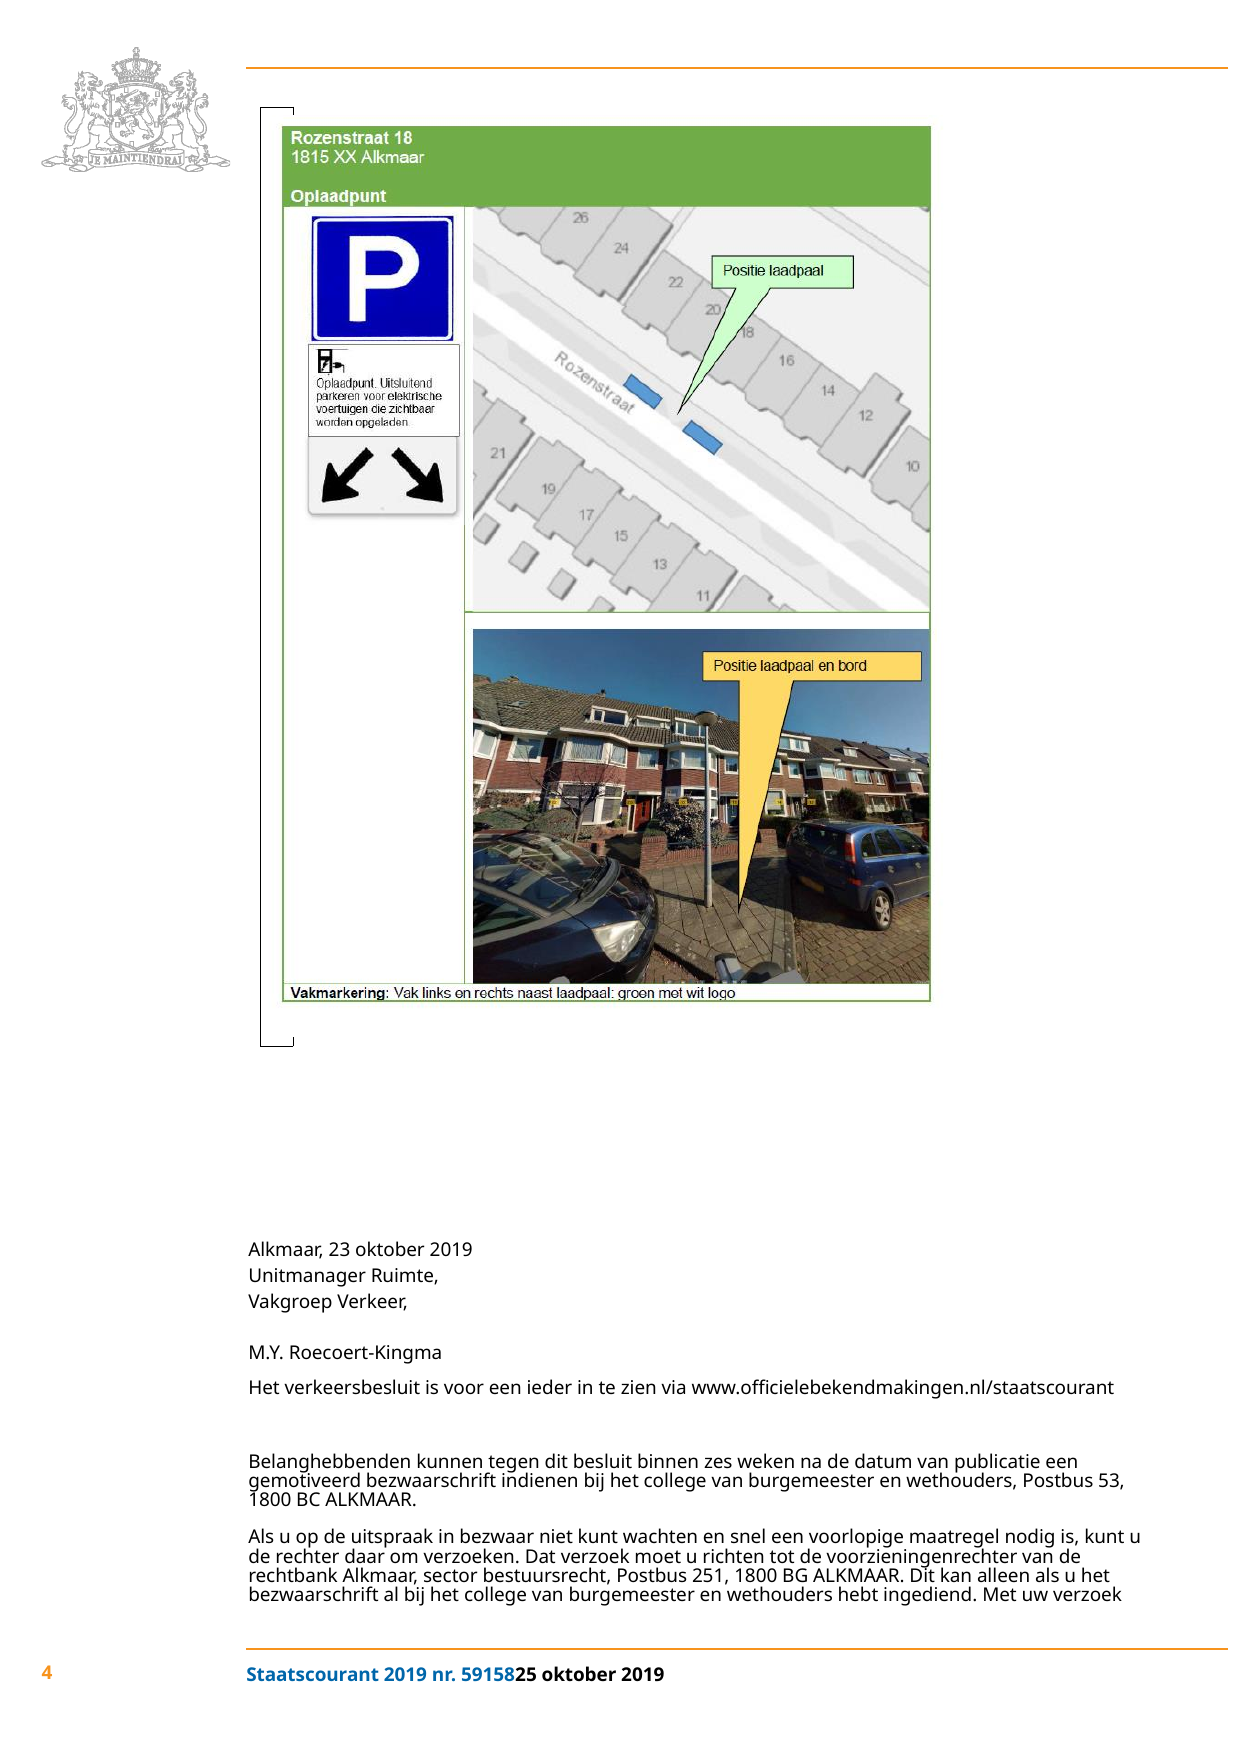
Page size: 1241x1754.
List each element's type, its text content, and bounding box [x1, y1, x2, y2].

text Het verkeersbesluit is voor een ieder in te zien via www.officielebekendmakingen.nl/staatscourant [248, 1379, 1152, 1398]
text Alkmaar, 23 oktober 2019 [248, 1237, 1152, 1262]
text Als u op de uitspraak in bezwaar niet kunt wachten en snel een voorlopige maatregel nodig is, kunt u de rechter daar om verzoeken. Dat verzoek moet u richten tot de voorzieningenrechter van de rechtbank Alkmaar, sector bestuursrecht, Postbus 251, 1800 BG ALKMAAR. Dit kan alleen als u het bezwaarschrift al bij het college van burgemeester en wethouders hebt ingediend. Met uw verzoek [248, 1528, 1152, 1606]
picture [268, 115, 954, 1037]
text Belanghebbenden kunnen tegen dit besluit binnen zes weken na de datum van publicatie een gemotiveerd bezwaarschrift indienen bij het college van burgemeester en wethouders, Postbus 53, 1800 BC ALKMAAR. [248, 1453, 1152, 1511]
text Unitmanager Ruimte, [248, 1262, 1152, 1288]
text M.Y. Roecoert-Kingma [248, 1339, 1152, 1365]
picture [41, 47, 231, 172]
text Vakgroep Verkeer, [248, 1288, 1152, 1314]
